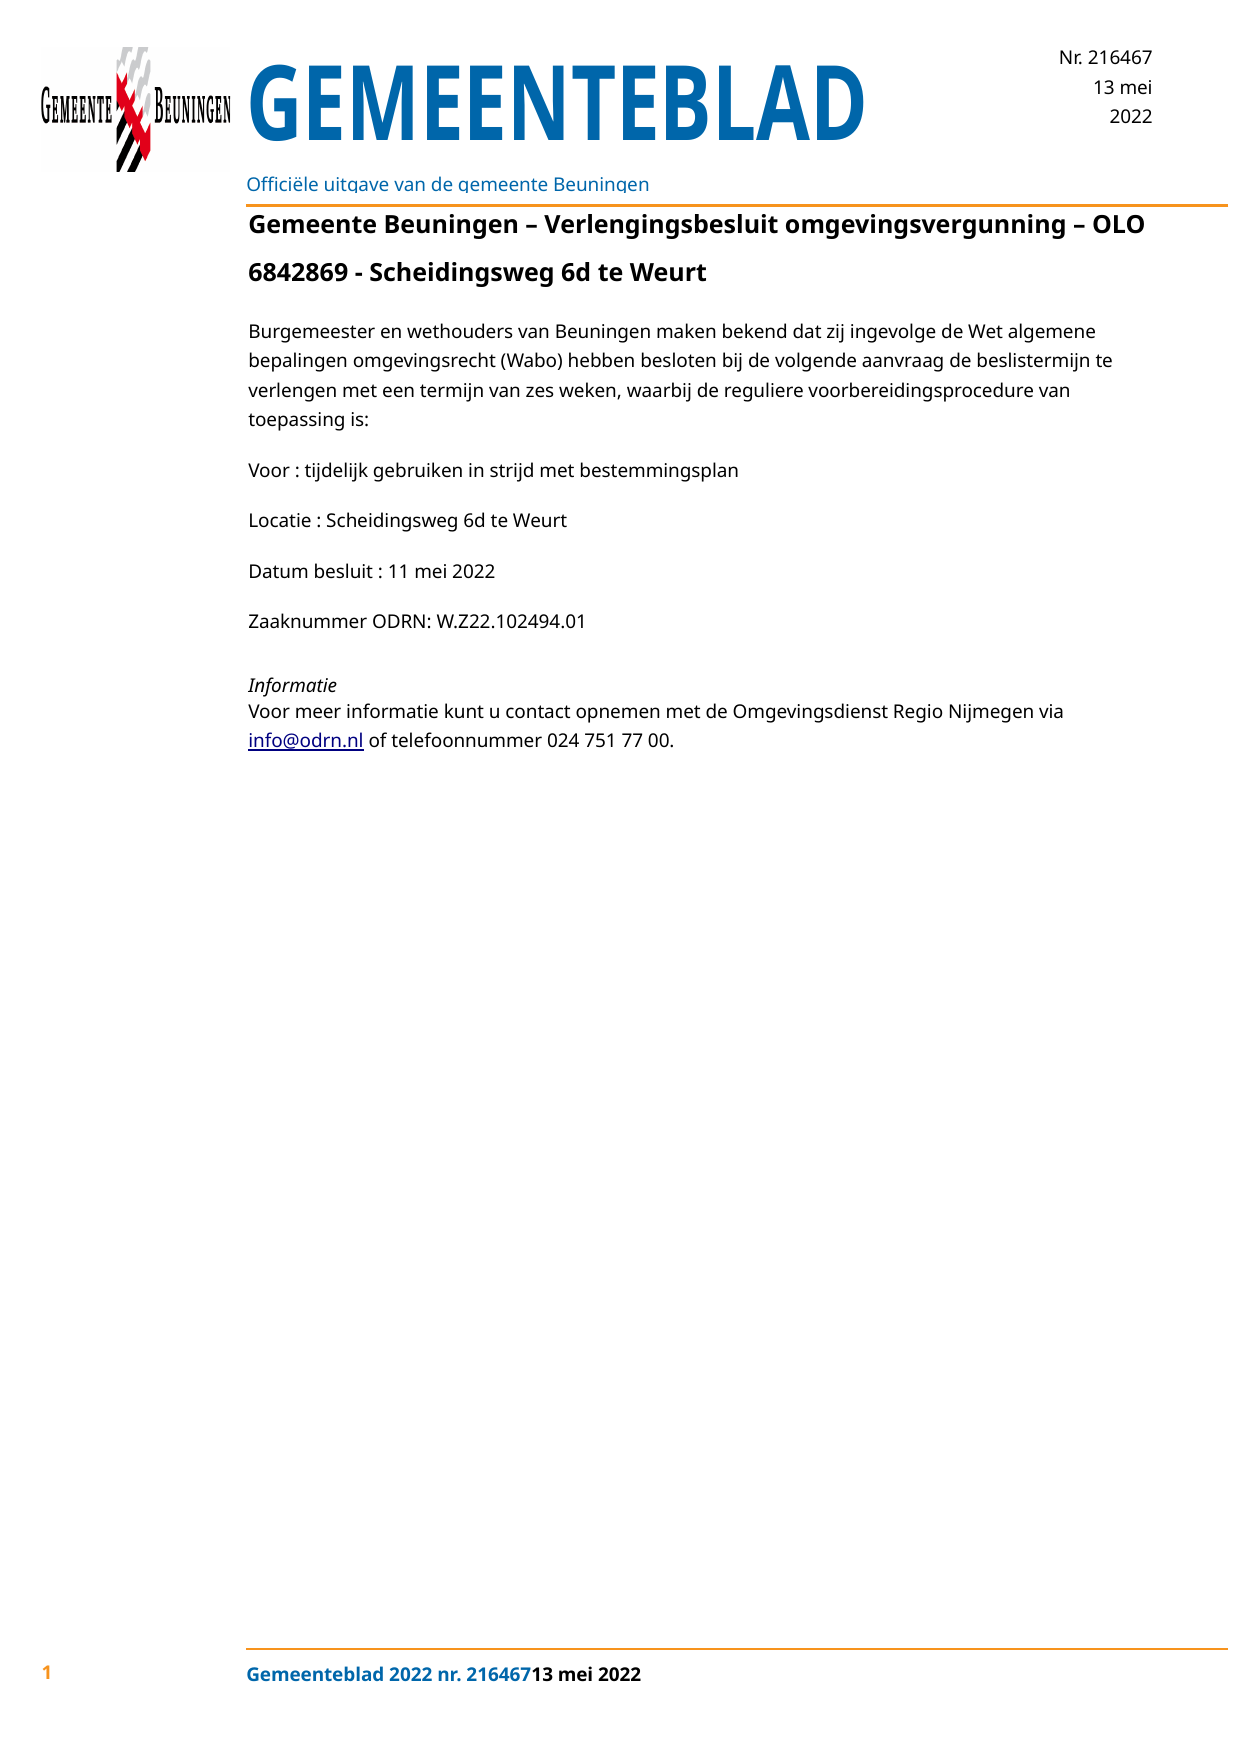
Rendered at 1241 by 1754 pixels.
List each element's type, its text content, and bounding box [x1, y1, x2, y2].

text Voor : tijdelijk gebruiken in strijd met bestemmingsplan [248, 457, 1152, 483]
text Voor meer informatie kunt u contact opnemen met de Omgevingsdienst Regio Nijmegen via info@odrn.nl of telefoonnummer 024 751 77 00. [248, 698, 1152, 753]
text Burgemeester en wethouders van Beuningen maken bekend dat zij ingevolge de Wet algemene bepalingen omgevingsrecht (Wabo) hebben besloten bij de volgende aanvraag de beslistermijn te verlengen met een termijn van zes weken, waarbij de reguliere voorbereidingsprocedure van toepassing is: [248, 318, 1152, 432]
text Gemeente Beuningen – Verlengingsbesluit omgevingsvergunning – OLO 6842869 - Scheidingsweg 6d te Weurt [248, 207, 1152, 288]
picture [41, 47, 231, 172]
text Informatie [248, 672, 1152, 698]
text Locatie : Scheidingsweg 6d te Weurt [248, 507, 1152, 533]
text Zaaknummer ODRN: W.Z22.102494.01 [248, 608, 1152, 634]
text Datum besluit : 11 mei 2022 [248, 558, 1152, 584]
